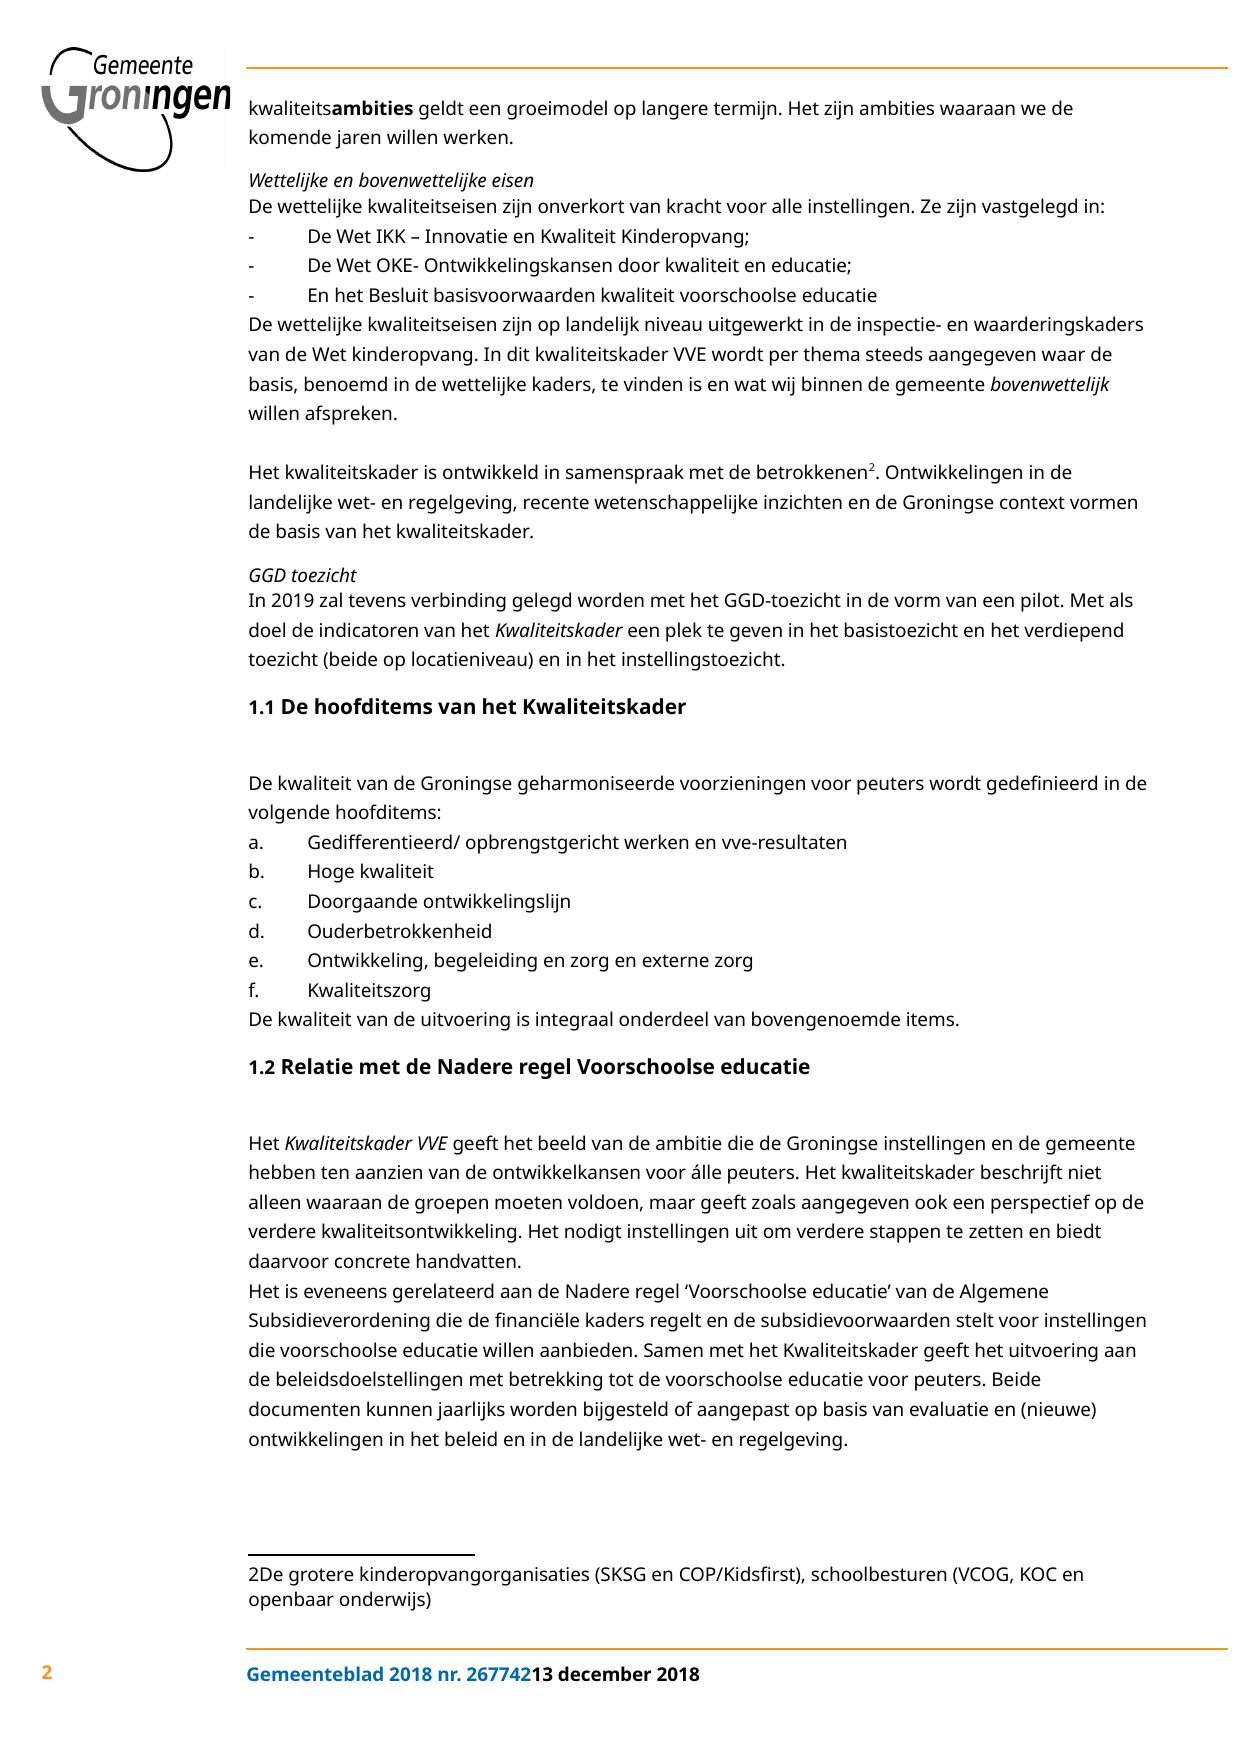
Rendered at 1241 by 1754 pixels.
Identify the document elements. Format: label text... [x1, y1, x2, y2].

list De Wet OKE- Ontwikkelingskansen door kwaliteit en educatie; [248, 252, 1152, 278]
text Het is eveneens gerelateerd aan de Nadere regel ‘Voorschoolse educatie’ van de Algemene Subsidieverordening die de financiële kaders regelt en de subsidievoorwaarden stelt voor instellingen die voorschoolse educatie willen aanbieden. Samen met het Kwaliteitskader geeft het uitvoering aan de beleidsdoelstellingen met betrekking tot de voorschoolse educatie voor peuters. Beide documenten kunnen jaarlijks worden bijgesteld of aangepast op basis van evaluatie en (nieuwe) ontwikkelingen in het beleid en in de landelijke wet- en regelgeving. [248, 1278, 1152, 1452]
text 1.2 Relatie met de Nadere regel Voorschoolse educatie [248, 1052, 1152, 1081]
text De kwaliteit van de Groningse geharmoniseerde voorzieningen voor peuters wordt gedefinieerd in de volgende hoofditems: [248, 770, 1152, 825]
text De wettelijke kwaliteitseisen zijn onverkort van kracht voor alle instellingen. Ze zijn vastgelegd in: [248, 193, 1152, 219]
text In 2019 zal tevens verbinding gelegd worden met het GGD-toezicht in de vorm van een pilot. Met als doel de indicatoren van het Kwaliteitskader een plek te geven in het basistoezicht en het verdiepend toezicht (beide op locatieniveau) en in het instellingstoezicht. [248, 587, 1152, 672]
list En het Besluit basisvoorwaarden kwaliteit voorschoolse educatie [248, 282, 1152, 308]
picture [41, 47, 231, 172]
list Gedifferentieerd/ opbrengstgericht werken en vve-resultaten [248, 829, 1152, 855]
list Kwaliteitszorg [248, 977, 1152, 1003]
text Het kwaliteitskader is ontwikkeld in samenspraak met de betrokkenen. Ontwikkelingen in de landelijke wet- en regelgeving, recente wetenschappelijke inzichten en de Groningse context vormen de basis van het kwaliteitskader. [248, 459, 1152, 544]
list Hoge kwaliteit [248, 859, 1152, 884]
list De Wet IKK – Innovatie en Kwaliteit Kinderopvang; [248, 223, 1152, 248]
text GGD toezicht [248, 562, 1152, 587]
list Doorgaande ontwikkelingslijn [248, 888, 1152, 914]
list Ontwikkeling, begeleiding en zorg en externe zorg [248, 947, 1152, 973]
text Wettelijke en bovenwettelijke eisen [248, 167, 1152, 193]
text De wettelijke kwaliteitseisen zijn op landelijk niveau uitgewerkt in de inspectie- en waarderingskaders van de Wet kinderopvang. In dit kwaliteitskader VVE wordt per thema steeds aangegeven waar de basis, benoemd in de wettelijke kaders, te vinden is en wat wij binnen de gemeente bovenwettelijk willen afspreken. [248, 312, 1152, 426]
text 1.1 De hoofditems van het Kwaliteitskader [248, 692, 1152, 721]
list Ouderbetrokkenheid [248, 918, 1152, 944]
text kwaliteitsambities geldt een groeimodel op langere termijn. Het zijn ambities waaraan we de komende jaren willen werken. [248, 95, 1152, 150]
text Het Kwaliteitskader VVE geeft het beeld van de ambitie die de Groningse instellingen en de gemeente hebben ten aanzien van de ontwikkelkansen voor álle peuters. Het kwaliteitskader beschrijft niet alleen waaraan de groepen moeten voldoen, maar geeft zoals aangegeven ook een perspectief op de verdere kwaliteitsontwikkeling. Het nodigt instellingen uit om verdere stappen te zetten en biedt daarvoor concrete handvatten. [248, 1130, 1152, 1274]
text De grotere kinderopvangorganisaties (SKSG en COP/Kidsfirst), schoolbesturen (VCOG, KOC en openbaar onderwijs) [248, 1561, 1152, 1612]
text De kwaliteit van de uitvoering is integraal onderdeel van bovengenoemde items. [248, 1007, 1152, 1032]
